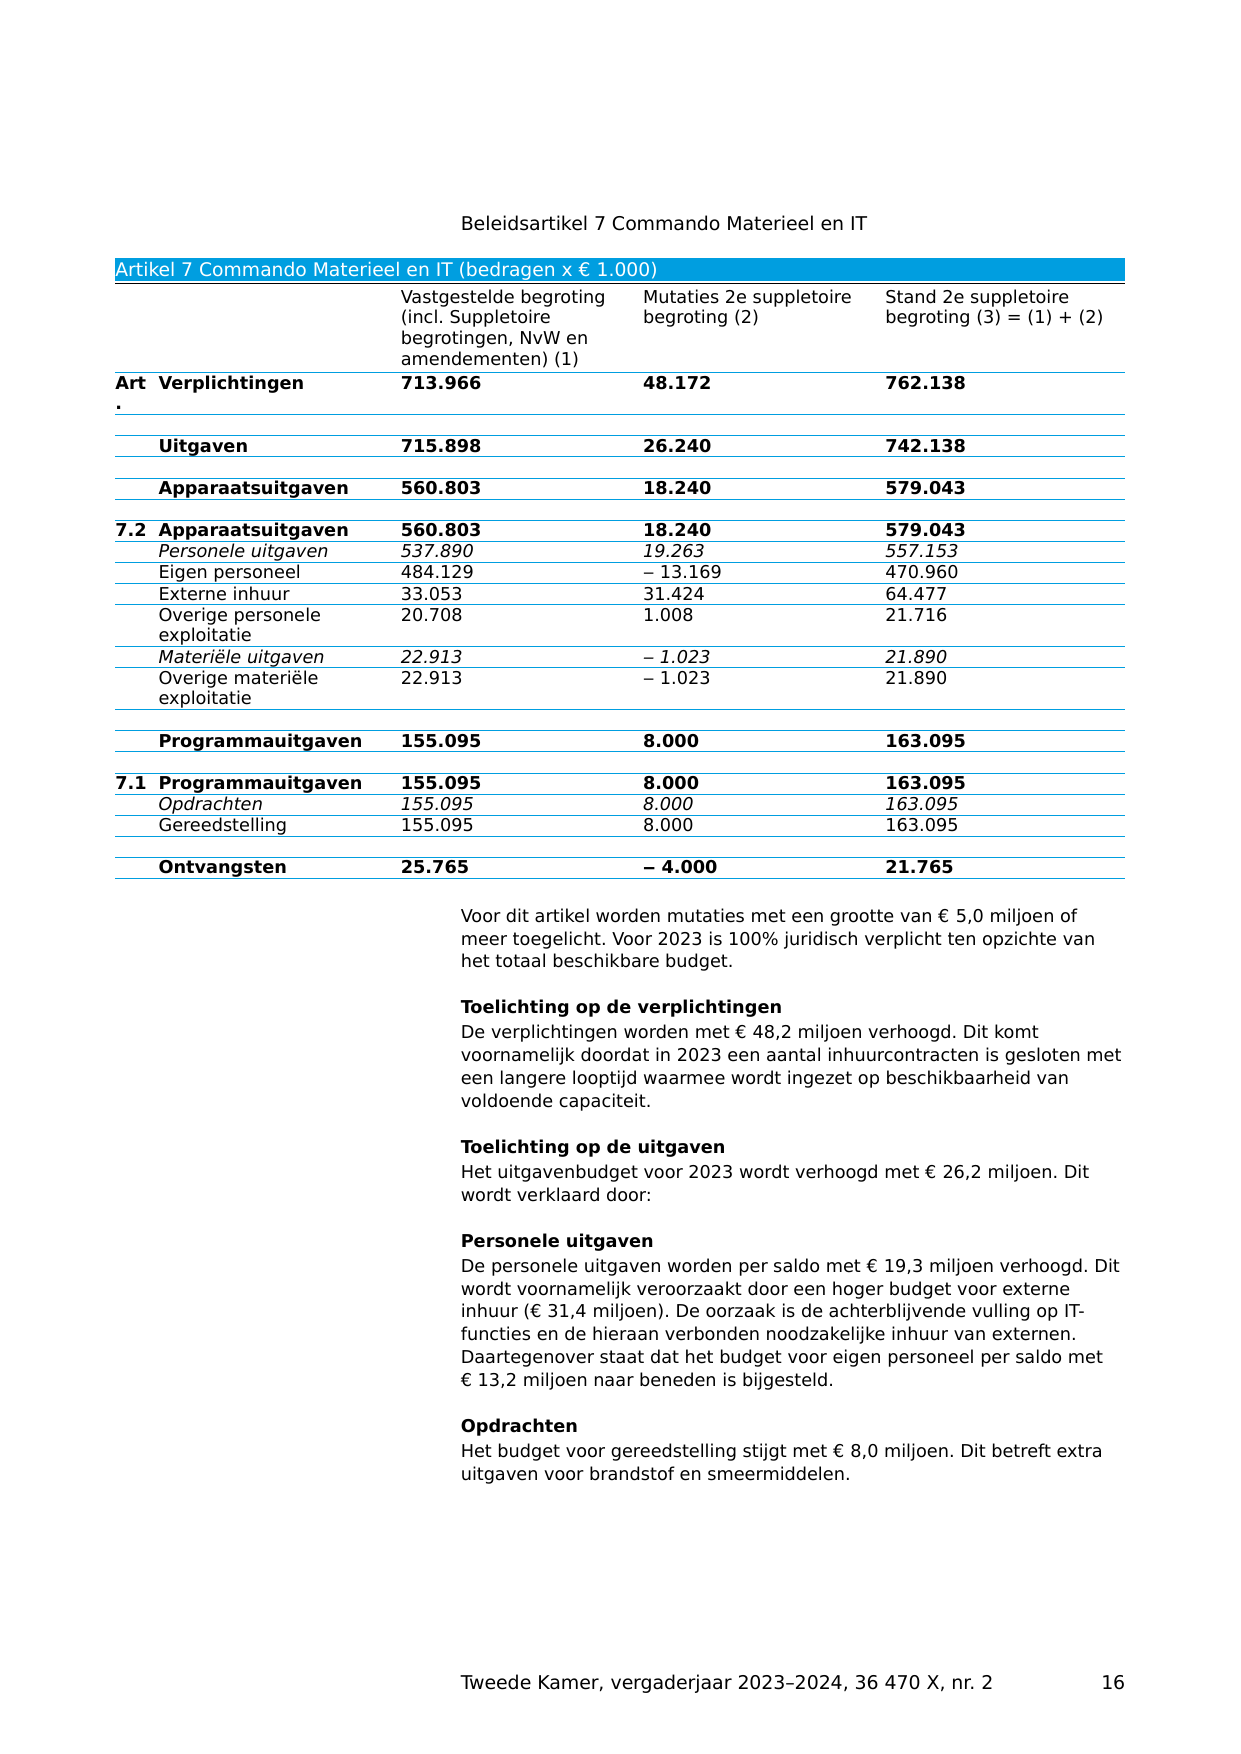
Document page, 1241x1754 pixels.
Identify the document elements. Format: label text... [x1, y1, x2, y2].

table_cell [155, 710, 398, 730]
table_cell 21.890 [882, 647, 1125, 667]
table_cell [398, 415, 640, 435]
table_cell Vastgestelde begroting (incl. Suppletoire begrotingen, NvW en amendementen) (1) [398, 284, 640, 372]
table_cell [155, 837, 398, 857]
table_cell [882, 752, 1125, 772]
table_cell [640, 415, 882, 435]
table_cell 21.765 [882, 858, 1125, 878]
table_cell Personele uitgaven [155, 542, 398, 562]
table_cell 18.240 [640, 521, 882, 541]
table_cell [115, 457, 155, 477]
table_cell 560.803 [398, 479, 640, 498]
table_cell 1.008 [640, 605, 882, 646]
table_cell [115, 605, 155, 646]
table_cell [398, 752, 640, 772]
table_cell 560.803 [398, 521, 640, 541]
table_cell 163.095 [882, 774, 1125, 793]
table_cell ‒ 13.169 [640, 563, 882, 583]
table_cell Materiële uitgaven [155, 647, 398, 667]
table_cell [398, 710, 640, 730]
table_cell ‒ 1.023 [640, 668, 882, 709]
table_cell 155.095 [398, 795, 640, 815]
table_cell 762.138 [882, 373, 1125, 414]
table_cell [398, 500, 640, 520]
table_cell 155.095 [398, 731, 640, 751]
table_cell [115, 542, 155, 562]
table_cell 163.095 [882, 731, 1125, 751]
table_cell [115, 795, 155, 815]
text Personele uitgaven [461, 1229, 1125, 1252]
table_cell 579.043 [882, 521, 1125, 541]
table_cell 20.708 [398, 605, 640, 646]
table_cell Ontvangsten [155, 858, 398, 878]
table_cell Externe inhuur [155, 584, 398, 604]
table_cell [398, 837, 640, 857]
table_cell 155.095 [398, 816, 640, 836]
table_cell [115, 436, 155, 456]
text Toelichting op de verplichtingen [461, 995, 1125, 1018]
table_cell 715.898 [398, 436, 640, 456]
table_cell [115, 752, 155, 772]
table_cell Apparaatsuitgaven [155, 521, 398, 541]
table_cell Opdrachten [155, 795, 398, 815]
table_cell Art. [115, 373, 155, 414]
text Het budget voor gereedstelling stijgt met € 8,0 miljoen. Dit betreft extra uitgaven voor brandstof en smeermiddelen. [461, 1439, 1125, 1485]
table_cell 7.2 [115, 521, 155, 541]
table_cell ‒ 4.000 [640, 858, 882, 878]
table_cell 8.000 [640, 816, 882, 836]
table_cell 25.765 [398, 858, 640, 878]
table_cell ‒ 1.023 [640, 647, 882, 667]
table_cell [155, 415, 398, 435]
text De verplichtingen worden met € 48,2 miljoen verhoogd. Dit komt voornamelijk doordat in 2023 een aantal inhuurcontracten is gesloten met een langere looptijd waarmee wordt ingezet op beschikbaarheid van voldoende capaciteit. [461, 1020, 1125, 1112]
table_cell Gereedstelling [155, 816, 398, 836]
table_cell [115, 731, 155, 751]
table_cell 22.913 [398, 668, 640, 709]
text De personele uitgaven worden per saldo met € 19,3 miljoen verhoogd. Dit wordt voornamelijk veroorzaakt door een hoger budget voor externe inhuur (€ 31,4 miljoen). De oorzaak is de achterblijvende vulling op IT-functies en de hieraan verbonden noodzakelijke inhuur van externen. Daartegenover staat dat het budget voor eigen personeel per saldo met € 13,2 miljoen naar beneden is bijgesteld. [461, 1254, 1125, 1391]
table_cell Overige materiële exploitatie [155, 668, 398, 709]
table_cell 557.153 [882, 542, 1125, 562]
table_cell [115, 837, 155, 857]
table_cell Uitgaven [155, 436, 398, 456]
table_cell [155, 500, 398, 520]
table_cell 33.053 [398, 584, 640, 604]
table_cell 19.263 [640, 542, 882, 562]
table_cell 470.960 [882, 563, 1125, 583]
table_cell Apparaatsuitgaven [155, 479, 398, 498]
table_cell [115, 284, 155, 372]
table_cell [115, 584, 155, 604]
table_cell [115, 500, 155, 520]
table_cell 8.000 [640, 774, 882, 793]
table_cell 31.424 [640, 584, 882, 604]
table_cell [115, 415, 155, 435]
table_cell Mutaties 2e suppletoire begroting (2) [640, 284, 882, 372]
table_cell 579.043 [882, 479, 1125, 498]
table_cell Stand 2e suppletoire begroting (3) = (1) + (2) [882, 284, 1125, 372]
table_cell [882, 457, 1125, 477]
table_cell 26.240 [640, 436, 882, 456]
table_cell 64.477 [882, 584, 1125, 604]
title Beleidsartikel 7 Commando Materieel en IT [461, 213, 1125, 235]
table_cell 21.716 [882, 605, 1125, 646]
table_cell Overige personele exploitatie [155, 605, 398, 646]
table_cell 7.1 [115, 774, 155, 793]
table_cell [115, 563, 155, 583]
table_cell [115, 710, 155, 730]
table_cell Programmauitgaven [155, 731, 398, 751]
table_cell [640, 457, 882, 477]
text Toelichting op de uitgaven [461, 1135, 1125, 1158]
table_cell [155, 457, 398, 477]
table_cell [882, 837, 1125, 857]
table_cell [882, 500, 1125, 520]
table_cell [882, 415, 1125, 435]
table_cell 163.095 [882, 816, 1125, 836]
table_cell [640, 752, 882, 772]
table_cell 155.095 [398, 774, 640, 793]
table_cell [640, 710, 882, 730]
table_cell Eigen personeel [155, 563, 398, 583]
text Opdrachten [461, 1414, 1125, 1437]
table_cell 48.172 [640, 373, 882, 414]
table_cell [640, 500, 882, 520]
table_cell 742.138 [882, 436, 1125, 456]
table_cell [640, 837, 882, 857]
table_cell [115, 479, 155, 498]
table_cell [155, 752, 398, 772]
table_cell [882, 710, 1125, 730]
table_cell 713.966 [398, 373, 640, 414]
table_cell 8.000 [640, 731, 882, 751]
table_cell 8.000 [640, 795, 882, 815]
text Het uitgavenbudget voor 2023 wordt verhoogd met € 26,2 miljoen. Dit wordt verklaard door: [461, 1160, 1125, 1206]
table_cell 21.890 [882, 668, 1125, 709]
table_cell Programmauitgaven [155, 774, 398, 793]
table_cell [398, 457, 640, 477]
table_cell 163.095 [882, 795, 1125, 815]
table_cell [155, 284, 398, 372]
table_cell [115, 858, 155, 878]
table_cell Verplichtingen [155, 373, 398, 414]
table_cell 18.240 [640, 479, 882, 498]
table_cell 22.913 [398, 647, 640, 667]
table_cell [115, 668, 155, 709]
table_cell [115, 647, 155, 667]
table_cell [115, 816, 155, 836]
table_cell 537.890 [398, 542, 640, 562]
text Voor dit artikel worden mutaties met een grootte van € 5,0 miljoen of meer toegelicht. Voor 2023 is 100% juridisch verplicht ten opzichte van het totaal beschikbare budget. [461, 904, 1125, 972]
table_cell 484.129 [398, 563, 640, 583]
